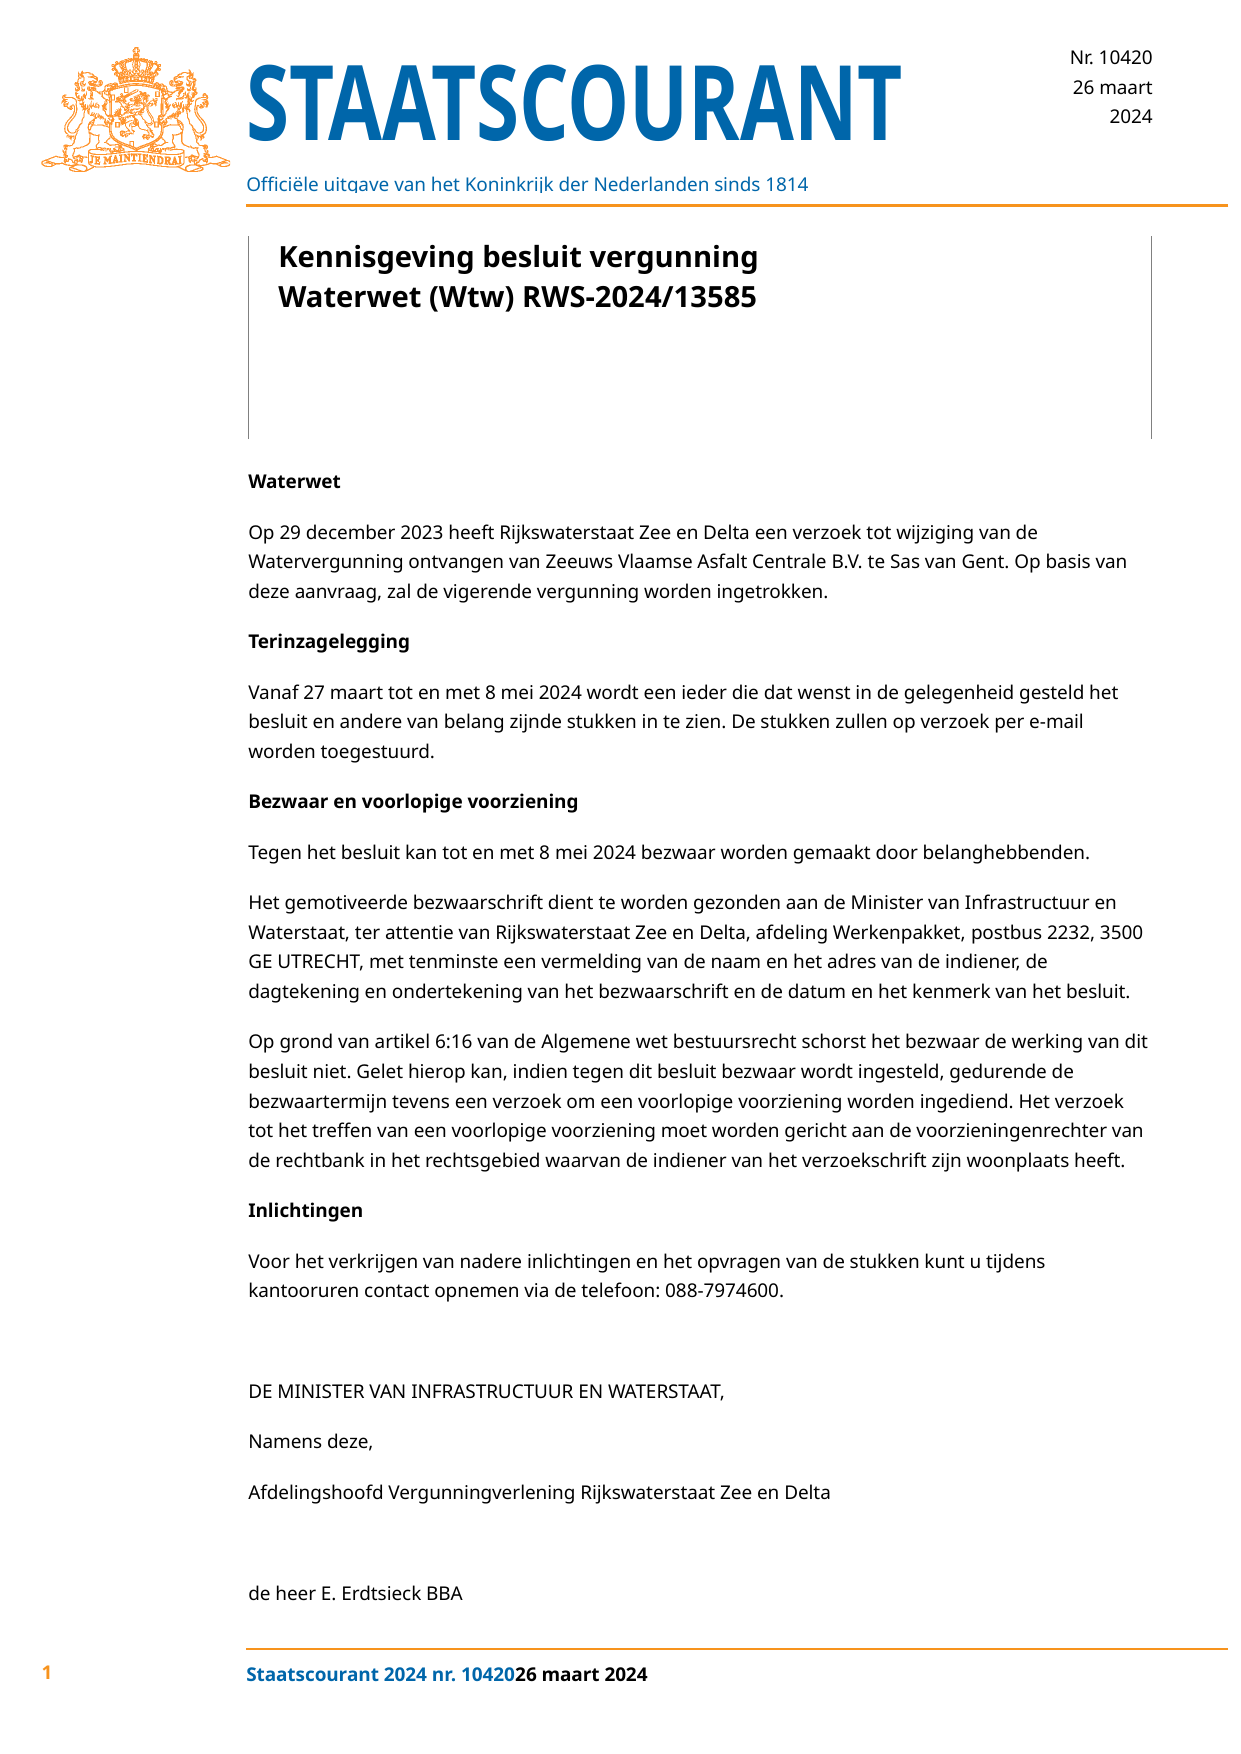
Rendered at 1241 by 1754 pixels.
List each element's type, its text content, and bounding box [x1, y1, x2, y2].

text Op 29 december 2023 heeft Rijkswaterstaat Zee en Delta een verzoek tot wijziging van de Watervergunning ontvangen van Zeeuws Vlaamse Asfalt Centrale B.V. te Sas van Gent. Op basis van deze aanvraag, zal de vigerende vergunning worden ingetrokken. [248, 519, 1152, 604]
text Tegen het besluit kan tot en met 8 mei 2024 bezwaar worden gemaakt door belanghebbenden. [248, 839, 1152, 865]
text Terinzagelegging [248, 629, 1152, 654]
text Afdelingshoofd Vergunningverlening Rijkswaterstaat Zee en Delta [248, 1479, 1152, 1505]
text Bezwaar en voorlopige voorziening [248, 789, 1152, 814]
table_header [850, 414, 1151, 439]
table_header Kennisgeving besluit vergunning Waterwet (Wtw) RWS-2024/13585 [249, 236, 850, 439]
table_header [1090, 236, 1151, 413]
text DE MINISTER VAN INFRASTRUCTUUR EN WATERSTAAT, [248, 1378, 1152, 1404]
text de heer E. Erdtsieck BBA [248, 1580, 1152, 1606]
text Vanaf 27 maart tot en met 8 mei 2024 wordt een ieder die dat wenst in de gelegenheid gesteld het besluit en andere van belang zijnde stukken in te zien. De stukken zullen op verzoek per e-mail worden toegestuurd. [248, 679, 1152, 764]
table_header [850, 236, 912, 413]
text Waterwet [248, 469, 1152, 494]
picture [912, 236, 1090, 414]
text Op grond van artikel 6:16 van de Algemene wet bestuursrecht schorst het bezwaar de werking van dit besluit niet. Gelet hierop kan, indien tegen dit besluit bezwaar wordt ingesteld, gedurende de bezwaartermijn tevens een verzoek om een voorlopige voorziening worden ingediend. Het verzoek tot het treffen van een voorlopige voorziening moet worden gericht aan de voorzieningenrechter van de rechtbank in het rechtsgebied waarvan de indiener van het verzoekschrift zijn woonplaats heeft. [248, 1029, 1152, 1173]
text Het gemotiveerde bezwaarschrift dient te worden gezonden aan de Minister van Infrastructuur en Waterstaat, ter attentie van Rijkswaterstaat Zee en Delta, afdeling Werkenpakket, postbus 2232, 3500 GE UTRECHT, met tenminste een vermelding van de naam en het adres van de indiener, de dagtekening en ondertekening van het bezwaarschrift en de datum en het kenmerk van het besluit. [248, 889, 1152, 1004]
text Namens deze, [248, 1429, 1152, 1454]
picture [41, 47, 231, 172]
text Voor het verkrijgen van nadere inlichtingen en het opvragen van de stukken kunt u tijdens kantooruren contact opnemen via de telefoon: 088-7974600. [248, 1248, 1152, 1303]
text Inlichtingen [248, 1197, 1152, 1223]
